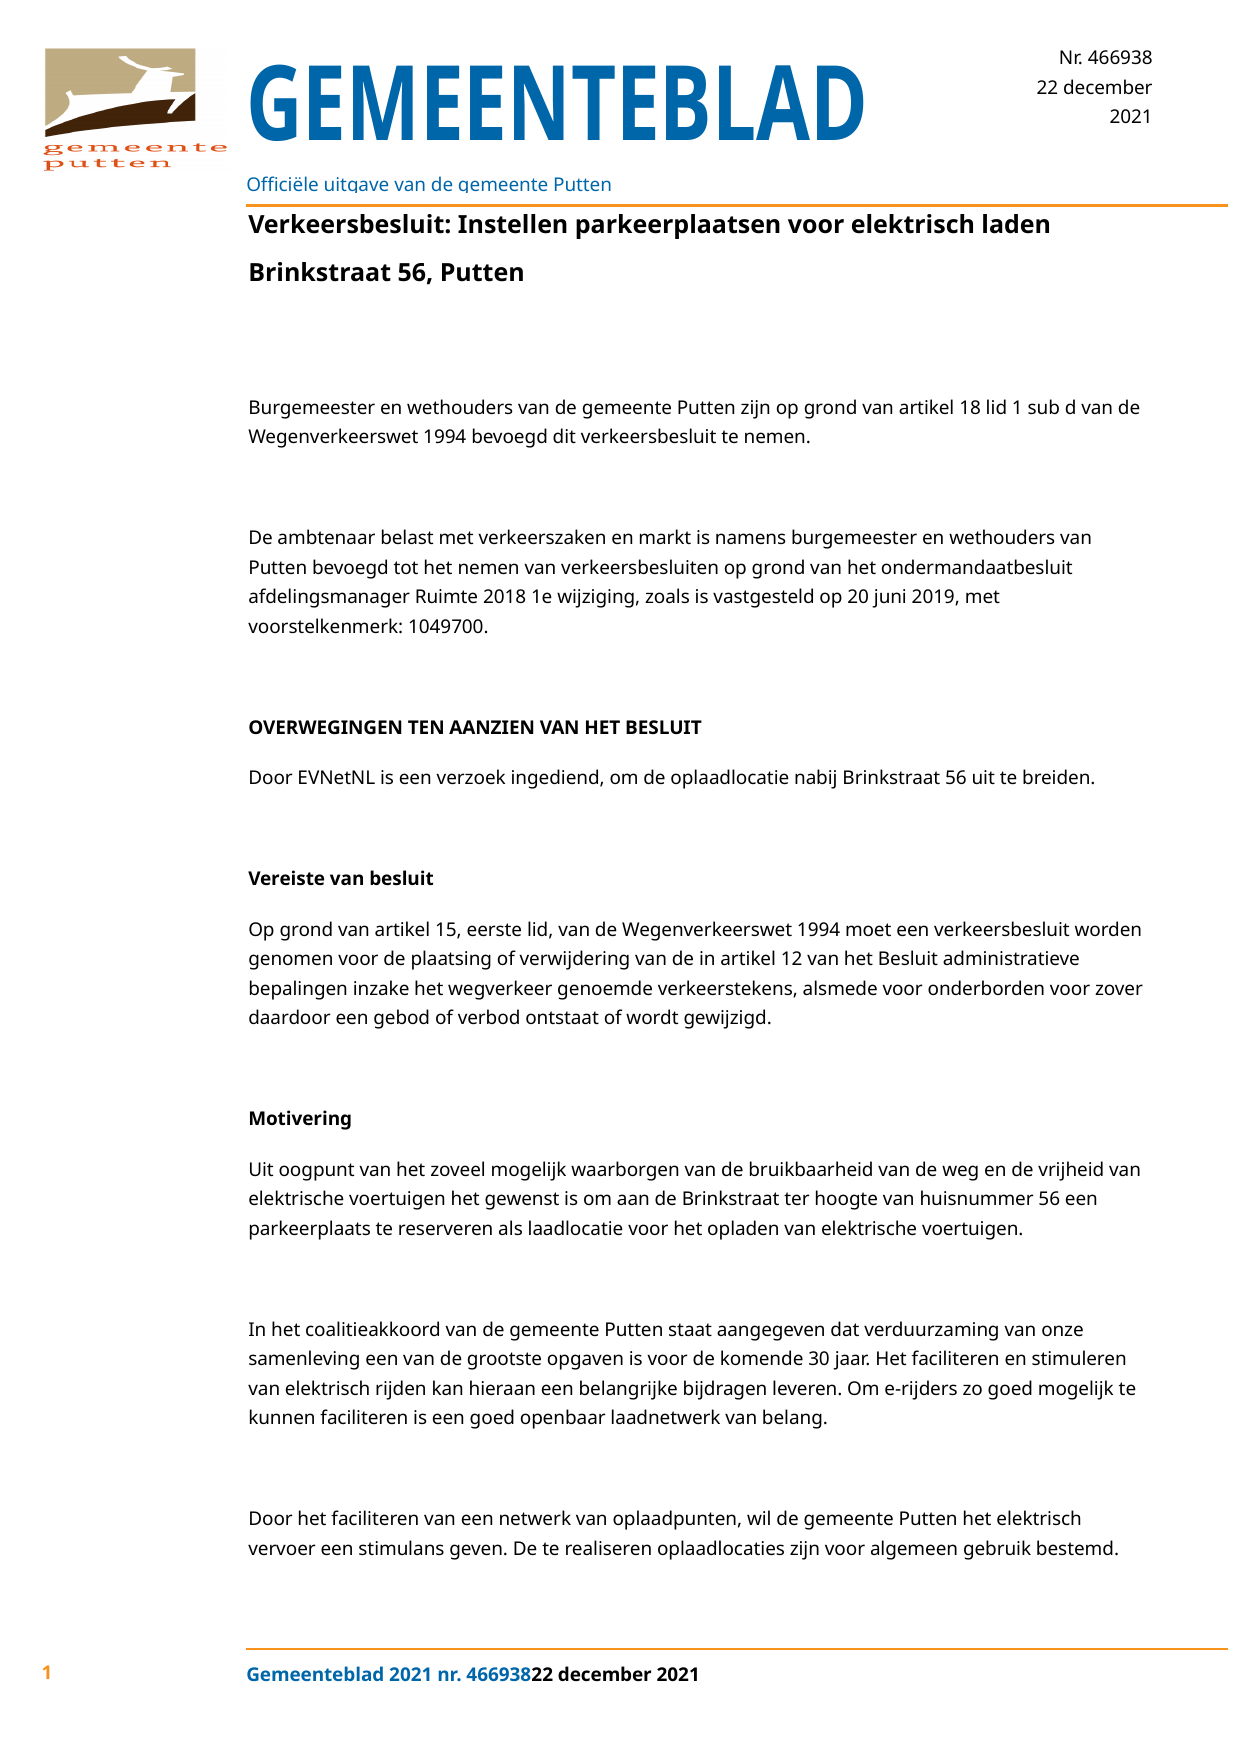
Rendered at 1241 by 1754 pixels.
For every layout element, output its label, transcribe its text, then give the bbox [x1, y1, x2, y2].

text De ambtenaar belast met verkeerszaken en markt is namens burgemeester en wethouders van Putten bevoegd tot het nemen van verkeersbesluiten op grond van het ondermandaatbesluit afdelingsmanager Ruimte 2018 1e wijziging, zoals is vastgesteld op 20 juni 2019, met voorstelkenmerk: 1049700. [248, 524, 1152, 639]
picture [41, 47, 231, 172]
text Vereiste van besluit [248, 865, 1152, 891]
text In het coalitieakkoord van de gemeente Putten staat aangegeven dat verduurzaming van onze samenleving een van de grootste opgaven is voor de komende 30 jaar. Het faciliteren en stimuleren van elektrisch rijden kan hieraan een belangrijke bijdragen leveren. Om e-rijders zo goed mogelijk te kunnen faciliteren is een goed openbaar laadnetwerk van belang. [248, 1316, 1152, 1430]
text Motivering [248, 1105, 1152, 1131]
text Burgemeester en wethouders van de gemeente Putten zijn op grond van artikel 18 lid 1 sub d van de Wegenverkeerswet 1994 bevoegd dit verkeersbesluit te nemen. [248, 394, 1152, 449]
text OVERWEGINGEN TEN AANZIEN VAN HET BESLUIT [248, 714, 1152, 740]
text Verkeersbesluit: Instellen parkeerplaatsen voor elektrisch laden Brinkstraat 56, Putten [248, 207, 1152, 288]
text Door het faciliteren van een netwerk van oplaadpunten, wil de gemeente Putten het elektrisch vervoer een stimulans geven. De te realiseren oplaadlocaties zijn voor algemeen gebruik bestemd. [248, 1505, 1152, 1561]
text Uit oogpunt van het zoveel mogelijk waarborgen van de bruikbaarheid van de weg en de vrijheid van elektrische voertuigen het gewenst is om aan de Brinkstraat ter hoogte van huisnummer 56 een parkeerplaats te reserveren als laadlocatie voor het opladen van elektrische voertuigen. [248, 1156, 1152, 1241]
text Door EVNetNL is een verzoek ingediend, om de oplaadlocatie nabij Brinkstraat 56 uit te breiden. [248, 764, 1152, 790]
text Op grond van artikel 15, eerste lid, van de Wegenverkeerswet 1994 moet een verkeersbesluit worden genomen voor de plaatsing of verwijdering van de in artikel 12 van het Besluit administratieve bepalingen inzake het wegverkeer genoemde verkeerstekens, alsmede voor onderborden voor zover daardoor een gebod of verbod ontstaat of wordt gewijzigd. [248, 916, 1152, 1030]
